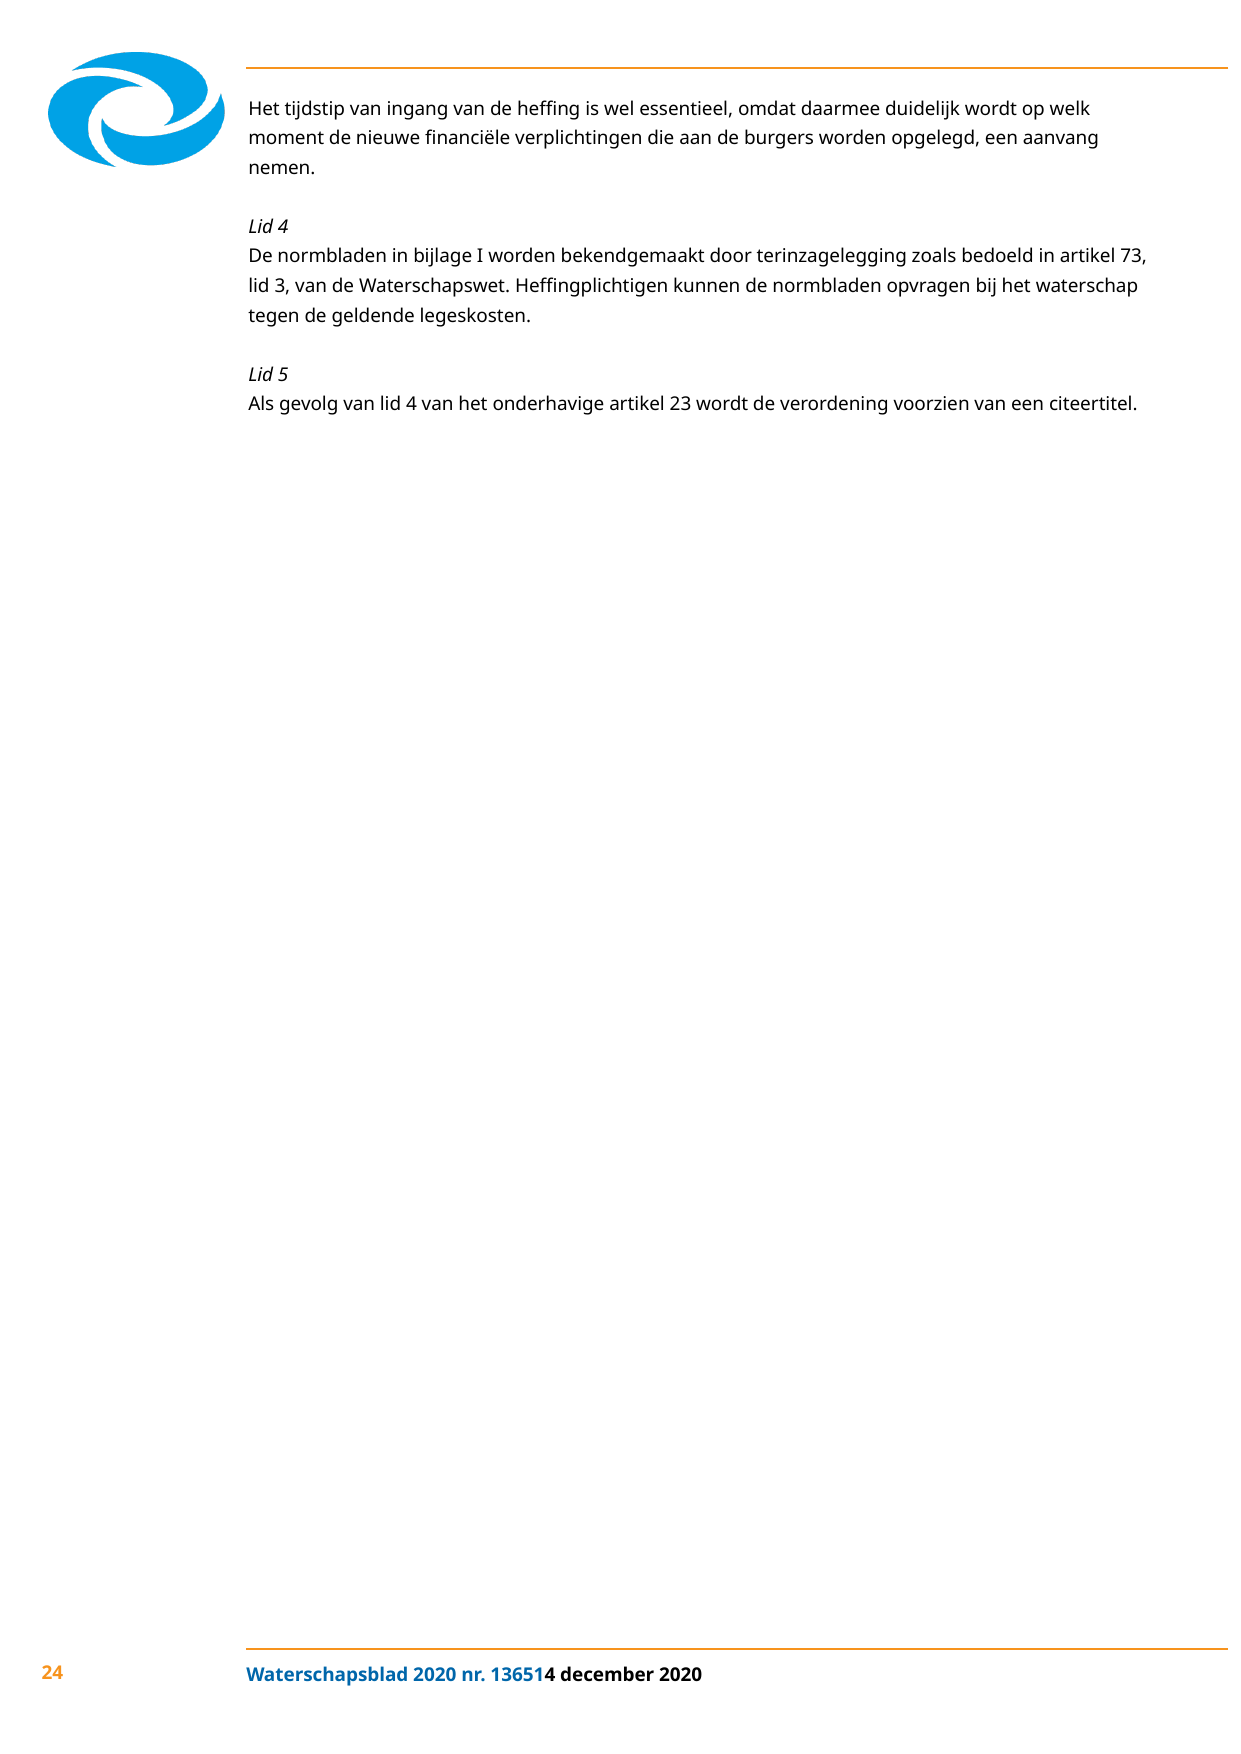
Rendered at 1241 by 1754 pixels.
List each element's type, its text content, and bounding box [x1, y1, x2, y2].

picture [41, 47, 231, 172]
text De normbladen in bijlage I worden bekendgemaakt door terinzagelegging zoals bedoeld in artikel 73, lid 3, van de Waterschapswet. Heffingplichtigen kunnen de normbladen opvragen bij het waterschap tegen de geldende legeskosten. [248, 243, 1152, 328]
text Het tijdstip van ingang van de heffing is wel essentieel, omdat daarmee duidelijk wordt op welk moment de nieuwe financiële verplichtingen die aan de burgers worden opgelegd, een aanvang nemen. [248, 95, 1152, 180]
text Lid 5 [248, 361, 1152, 387]
text Als gevolg van lid 4 van het onderhavige artikel 23 wordt de verordening voorzien van een citeertitel. [248, 391, 1152, 416]
text Lid 4 [248, 213, 1152, 239]
